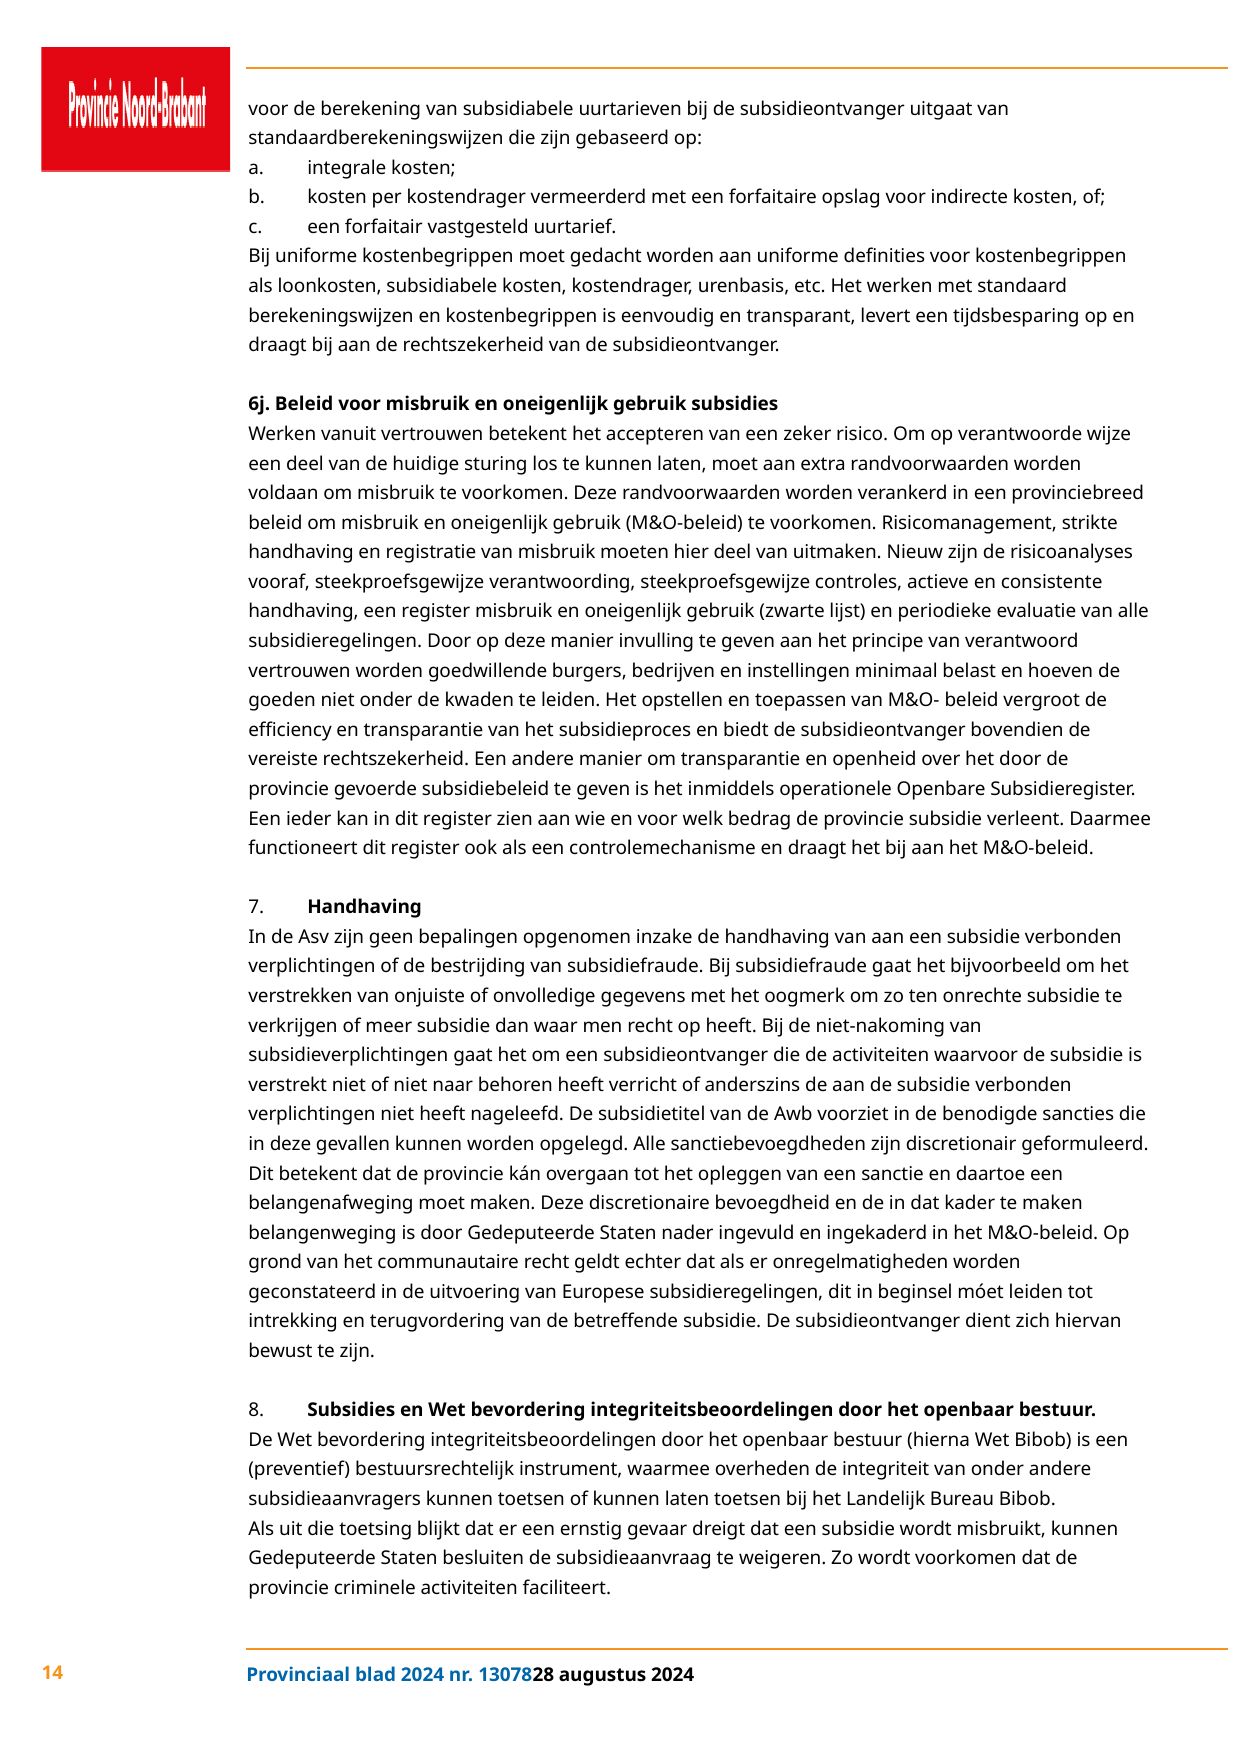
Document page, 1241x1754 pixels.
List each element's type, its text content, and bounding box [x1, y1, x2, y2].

list integrale kosten; [248, 154, 1152, 180]
text 6j. Beleid voor misbruik en oneigenlijk gebruik subsidies [248, 391, 1152, 416]
text Als uit die toetsing blijkt dat er een ernstig gevaar dreigt dat een subsidie wordt misbruikt, kunnen Gedeputeerde Staten besluiten de subsidieaanvraag te weigeren. Zo wordt voorkomen dat de provincie criminele activiteiten faciliteert. [248, 1515, 1152, 1600]
text voor de berekening van subsidiabele uurtarieven bij de subsidieontvanger uitgaat van standaardberekeningswijzen die zijn gebaseerd op: [248, 95, 1152, 150]
list kosten per kostendrager vermeerderd met een forfaitaire opslag voor indirecte kosten, of; [248, 183, 1152, 209]
list Subsidies en Wet bevordering integriteitsbeoordelingen door het openbaar bestuur. [248, 1396, 1152, 1422]
text Werken vanuit vertrouwen betekent het accepteren van een zeker risico. Om op verantwoorde wijze een deel van de huidige sturing los te kunnen laten, moet aan extra randvoorwaarden worden voldaan om misbruik te voorkomen. Deze randvoorwaarden worden verankerd in een provinciebreed beleid om misbruik en oneigenlijk gebruik (M&O-beleid) te voorkomen. Risicomanagement, strikte handhaving en registratie van misbruik moeten hier deel van uitmaken. Nieuw zijn de risicoanalyses vooraf, steekproefsgewijze verantwoording, steekproefsgewijze controles, actieve en consistente handhaving, een register misbruik en oneigenlijk gebruik (zwarte lijst) en periodieke evaluatie van alle subsidieregelingen. Door op deze manier invulling te geven aan het principe van verantwoord vertrouwen worden goedwillende burgers, bedrijven en instellingen minimaal belast en hoeven de goeden niet onder de kwaden te leiden. Het opstellen en toepassen van M&O- beleid vergroot de efficiency en transparantie van het subsidieproces en biedt de subsidieontvanger bovendien de vereiste rechtszekerheid. Een andere manier om transparantie en openheid over het door de provincie gevoerde subsidiebeleid te geven is het inmiddels operationele Openbare Subsidieregister. Een ieder kan in dit register zien aan wie en voor welk bedrag de provincie subsidie verleent. Daarmee functioneert dit register ook als een controlemechanisme en draagt het bij aan het M&O-beleid. [248, 420, 1152, 860]
picture [41, 47, 231, 172]
text In de Asv zijn geen bepalingen opgenomen inzake de handhaving van aan een subsidie verbonden verplichtingen of de bestrijding van subsidiefraude. Bij subsidiefraude gaat het bijvoorbeeld om het verstrekken van onjuiste of onvolledige gegevens met het oogmerk om zo ten onrechte subsidie te verkrijgen of meer subsidie dan waar men recht op heeft. Bij de niet-nakoming van subsidieverplichtingen gaat het om een subsidieontvanger die de activiteiten waarvoor de subsidie is verstrekt niet of niet naar behoren heeft verricht of anderszins de aan de subsidie verbonden verplichtingen niet heeft nageleefd. De subsidietitel van de Awb voorziet in de benodigde sancties die in deze gevallen kunnen worden opgelegd. Alle sanctiebevoegdheden zijn discretionair geformuleerd. Dit betekent dat de provincie kán overgaan tot het opleggen van een sanctie en daartoe een belangenafweging moet maken. Deze discretionaire bevoegdheid en de in dat kader te maken belangenweging is door Gedeputeerde Staten nader ingevuld en ingekaderd in het M&O-beleid. Op grond van het communautaire recht geldt echter dat als er onregelmatigheden worden geconstateerd in de uitvoering van Europese subsidieregelingen, dit in beginsel móet leiden tot intrekking en terugvordering van de betreffende subsidie. De subsidieontvanger dient zich hiervan bewust te zijn. [248, 923, 1152, 1363]
text Bij uniforme kostenbegrippen moet gedacht worden aan uniforme definities voor kostenbegrippen als loonkosten, subsidiabele kosten, kostendrager, urenbasis, etc. Het werken met standaard berekeningswijzen en kostenbegrippen is eenvoudig en transparant, levert een tijdsbesparing op en draagt bij aan de rechtszekerheid van de subsidieontvanger. [248, 243, 1152, 357]
list Handhaving [248, 893, 1152, 919]
list een forfaitair vastgesteld uurtarief. [248, 213, 1152, 239]
text De Wet bevordering integriteitsbeoordelingen door het openbaar bestuur (hierna Wet Bibob) is een (preventief) bestuursrechtelijk instrument, waarmee overheden de integriteit van onder andere subsidieaanvragers kunnen toetsen of kunnen laten toetsen bij het Landelijk Bureau Bibob. [248, 1426, 1152, 1511]
